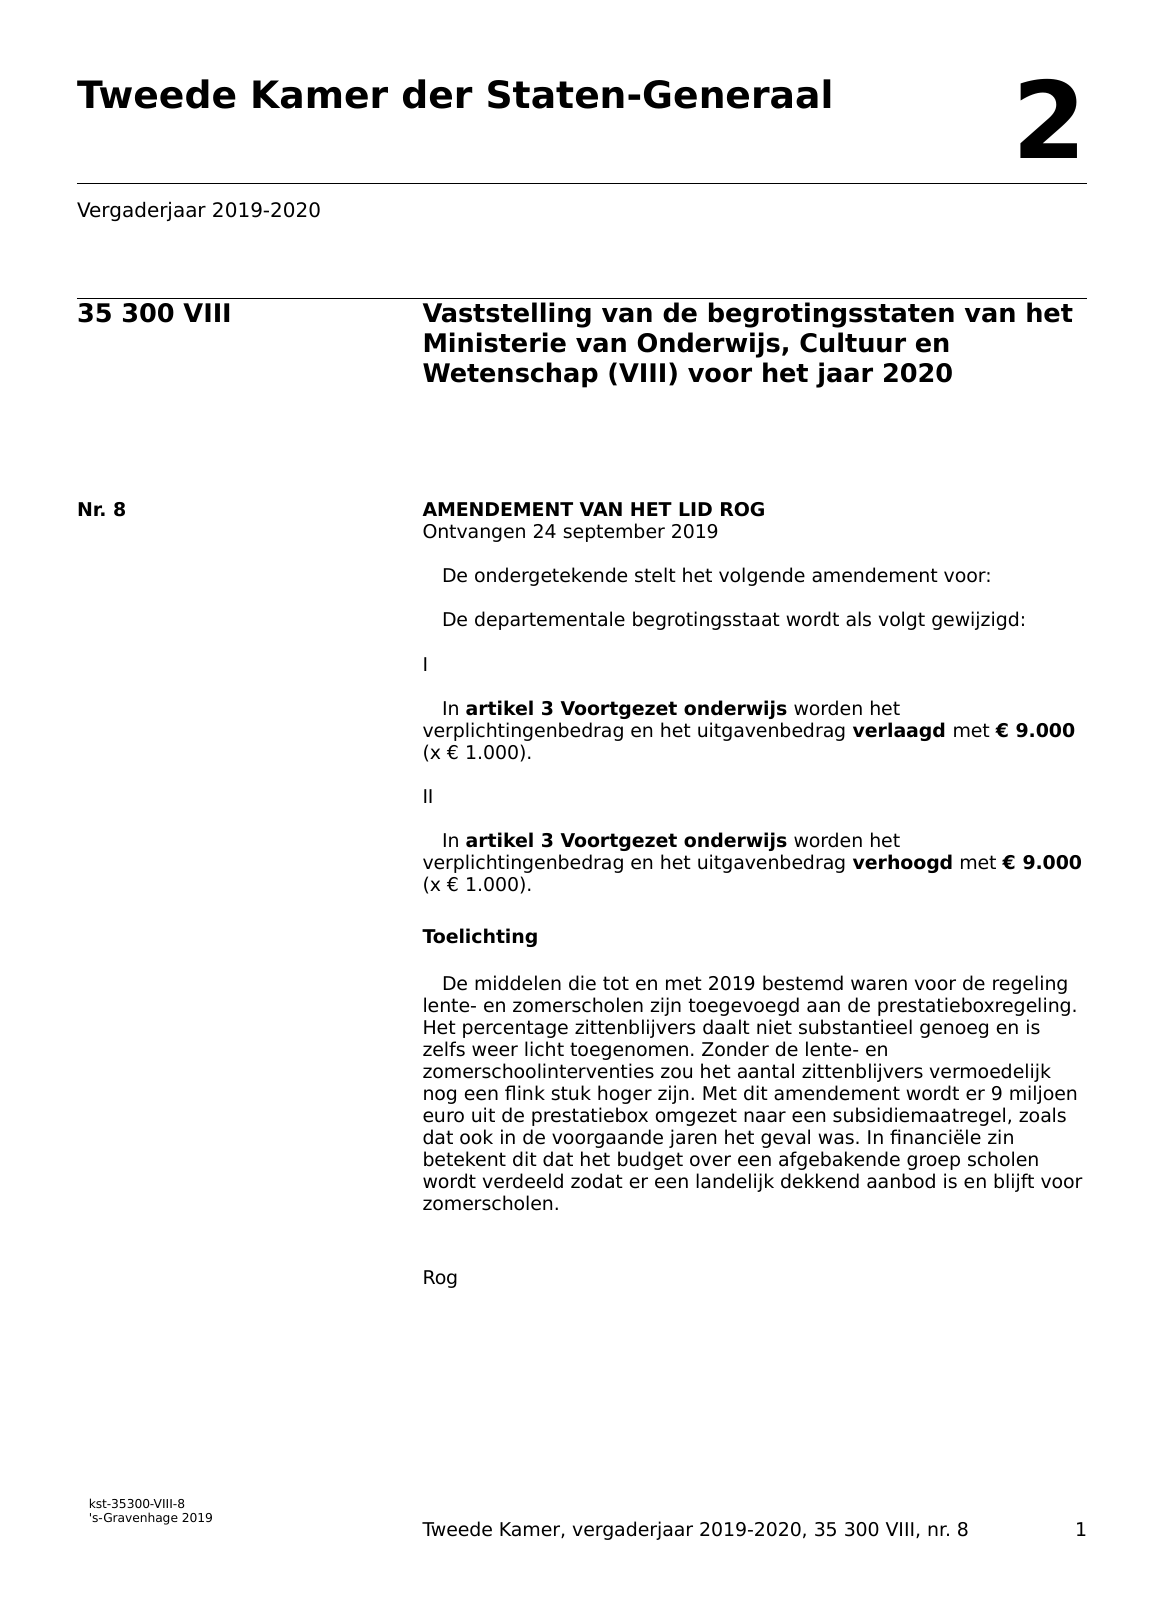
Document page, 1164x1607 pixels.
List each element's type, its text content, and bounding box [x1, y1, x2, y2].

text De ondergetekende stelt het volgende amendement voor: [422, 565, 1087, 587]
table_cell Vergaderjaar 2019-2020 [77, 184, 1087, 298]
text II [422, 786, 1087, 808]
text De departementale begrotingsstaat wordt als volgt gewijzigd: [422, 609, 1087, 631]
text In artikel 3 Voortgezet onderwijs worden het verplichtingenbedrag en het uitgavenbedrag verlaagd met € 9.000 (x € 1.000). [422, 698, 1087, 764]
subtitle 35 300 VIII Vaststelling van de begrotingsstaten van het Ministerie van Onderwijs, Cultuur en Wetenschap (VIII) voor het jaar 2020 [77, 299, 1087, 388]
text In artikel 3 Voortgezet onderwijs worden het verplichtingenbedrag en het uitgavenbedrag verhoogd met € 9.000 (x € 1.000). [422, 830, 1087, 896]
text Rog [422, 1245, 1087, 1289]
table_header 2 [886, 59, 1087, 183]
text I [422, 653, 1087, 676]
text kst-35300-VIII-8 [88, 1497, 323, 1511]
table_header Tweede Kamer der Staten-Generaal [77, 59, 886, 183]
text De middelen die tot en met 2019 bestemd waren voor de regeling lente- en zomerscholen zijn toegevoegd aan de prestatieboxregeling. Het percentage zittenblijvers daalt niet substantieel genoeg en is zelfs weer licht toegenomen. Zonder de lente- en zomerschoolinterventies zou het aantal zittenblijvers vermoedelijk nog een flink stuk hoger zijn. Met dit amendement wordt er 9 miljoen euro uit de prestatiebox omgezet naar een subsidiemaatregel, zoals dat ook in de voorgaande jaren het geval was. In financiële zin betekent dit dat het budget over een afgebakende groep scholen wordt verdeeld zodat er een landelijk dekkend aanbod is en blijft voor zomerscholen. [422, 973, 1087, 1215]
subtitle Nr. 8 AMENDEMENT VAN HET LID ROG [77, 499, 1087, 521]
subtitle Toelichting [422, 926, 1087, 948]
text Ontvangen 24 september 2019 [422, 521, 1087, 543]
text 's-Gravenhage 2019 [88, 1511, 323, 1525]
